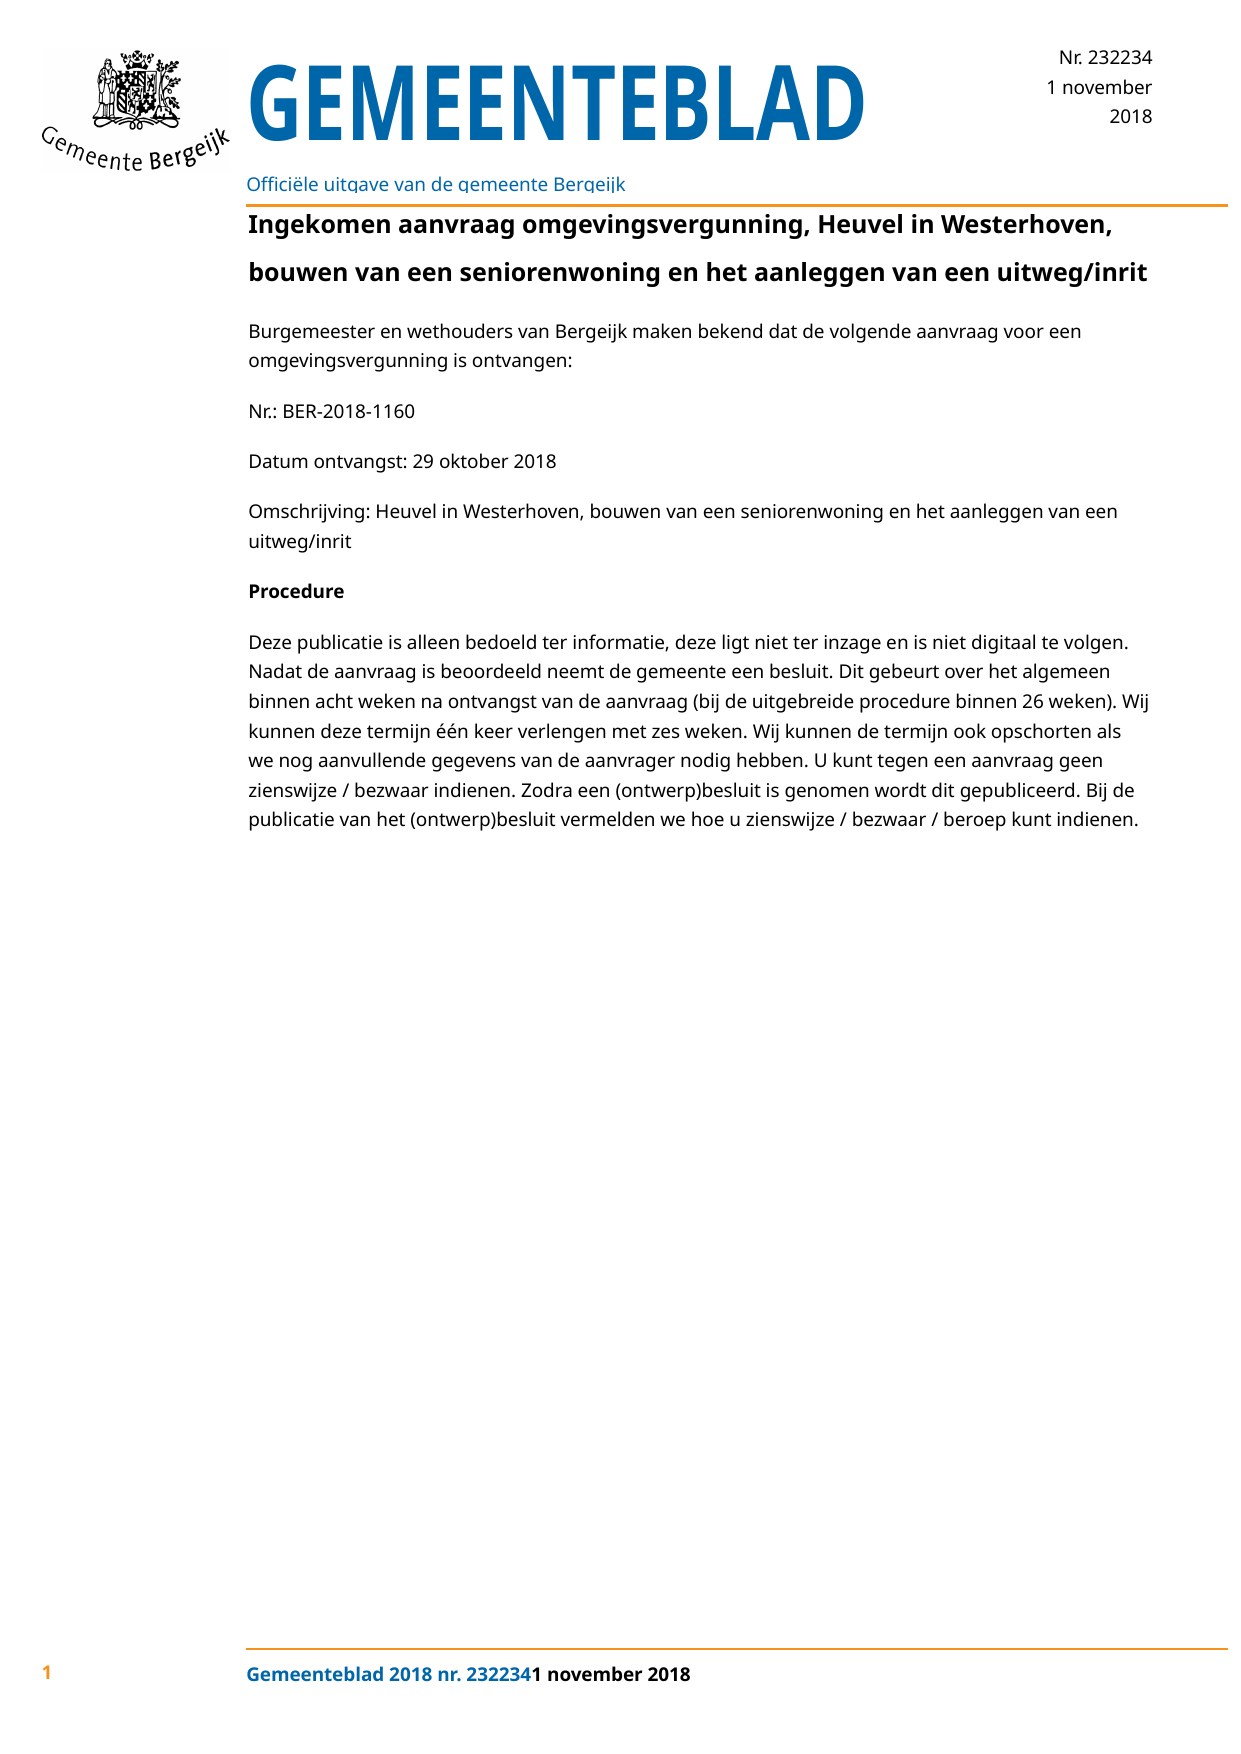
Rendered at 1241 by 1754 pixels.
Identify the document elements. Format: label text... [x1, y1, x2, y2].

text Deze publicatie is alleen bedoeld ter informatie, deze ligt niet ter inzage en is niet digitaal te volgen. Nadat de aanvraag is beoordeeld neemt de gemeente een besluit. Dit gebeurt over het algemeen binnen acht weken na ontvangst van de aanvraag (bij de uitgebreide procedure binnen 26 weken). Wij kunnen deze termijn één keer verlengen met zes weken. Wij kunnen de termijn ook opschorten als we nog aanvullende gegevens van de aanvrager nodig hebben. U kunt tegen een aanvraag geen zienswijze / bezwaar indienen. Zodra een (ontwerp)besluit is genomen wordt dit gepubliceerd. Bij de publicatie van het (ontwerp)besluit vermelden we hoe u zienswijze / bezwaar / beroep kunt indienen. [248, 629, 1152, 832]
text Nr.: BER-2018-1160 [248, 398, 1152, 424]
text Procedure [248, 579, 1152, 604]
picture [41, 47, 231, 172]
text Burgemeester en wethouders van Bergeijk maken bekend dat de volgende aanvraag voor een omgevingsvergunning is ontvangen: [248, 318, 1152, 373]
text Ingekomen aanvraag omgevingsvergunning, Heuvel in Westerhoven, bouwen van een seniorenwoning en het aanleggen van een uitweg/inrit [248, 207, 1152, 288]
text Datum ontvangst: 29 oktober 2018 [248, 448, 1152, 474]
text Omschrijving: Heuvel in Westerhoven, bouwen van een seniorenwoning en het aanleggen van een uitweg/inrit [248, 499, 1152, 554]
